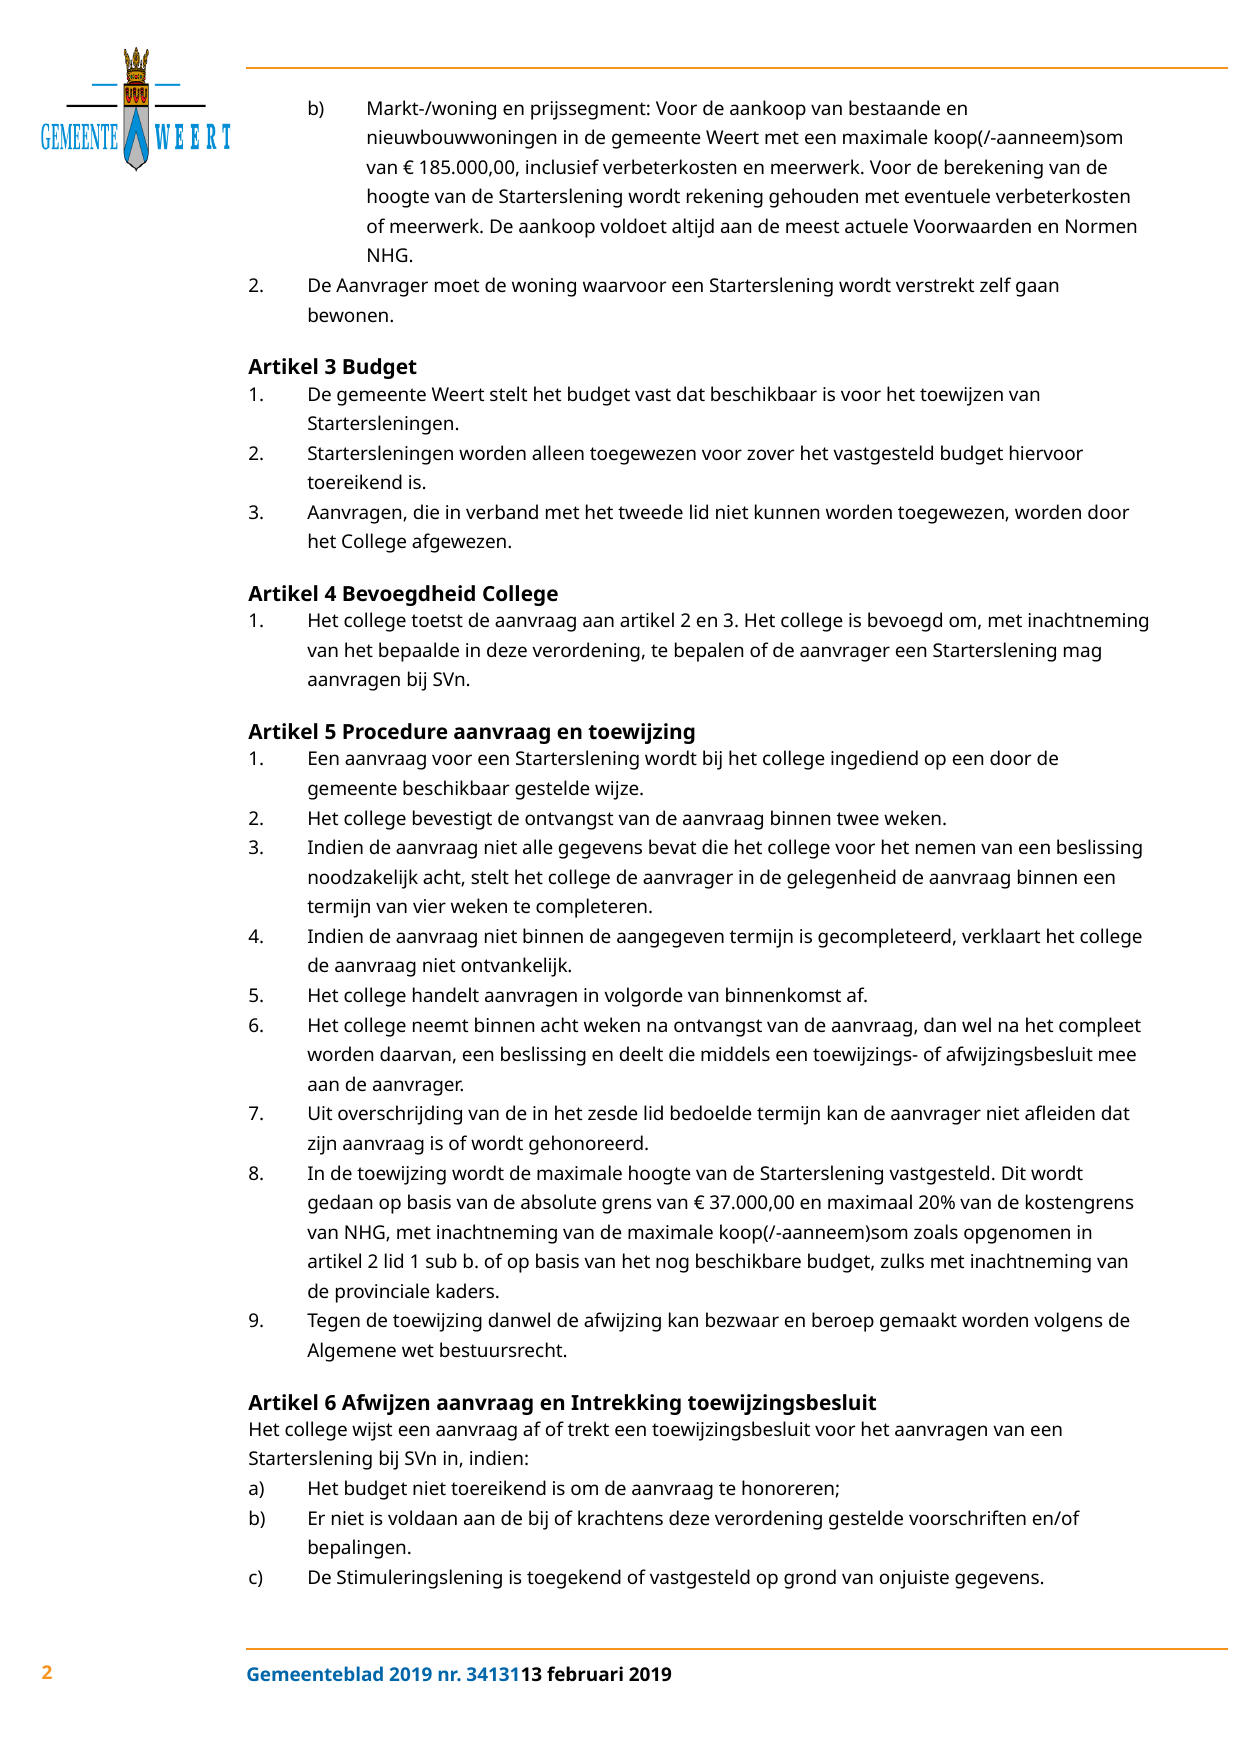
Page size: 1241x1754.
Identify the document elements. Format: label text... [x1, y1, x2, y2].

list Een aanvraag voor een Starterslening wordt bij het college ingediend op een door de gemeente beschikbaar gestelde wijze. [248, 746, 1152, 801]
list Het college handelt aanvragen in volgorde van binnenkomst af. [248, 982, 1152, 1008]
list De gemeente Weert stelt het budget vast dat beschikbaar is voor het toewijzen van Startersleningen. [248, 381, 1152, 436]
text Artikel 4 Bevoegdheid College [248, 579, 1152, 607]
list Markt‐/woning en prijssegment: Voor de aankoop van bestaande en nieuwbouwwoningen in de gemeente Weert met een maximale koop(/‐aanneem)som van € 185.000,00, inclusief verbeterkosten en meerwerk. Voor de berekening van de hoogte van de Starterslening wordt rekening gehouden met eventuele verbeterkosten of meerwerk. De aankoop voldoet altijd aan de meest actuele Voorwaarden en Normen NHG. [307, 95, 1152, 268]
list Indien de aanvraag niet alle gegevens bevat die het college voor het nemen van een beslissing noodzakelijk acht, stelt het college de aanvrager in de gelegenheid de aanvraag binnen een termijn van vier weken te completeren. [248, 834, 1152, 919]
list In de toewijzing wordt de maximale hoogte van de Starterslening vastgesteld. Dit wordt gedaan op basis van de absolute grens van € 37.000,00 en maximaal 20% van de kostengrens van NHG, met inachtneming van de maximale koop(/-aanneem)som zoals opgenomen in artikel 2 lid 1 sub b. of op basis van het nog beschikbare budget, zulks met inachtneming van de provinciale kaders. [248, 1160, 1152, 1304]
list Het college bevestigt de ontvangst van de aanvraag binnen twee weken. [248, 805, 1152, 830]
list Er niet is voldaan aan de bij of krachtens deze verordening gestelde voorschriften en/of bepalingen. [248, 1505, 1152, 1560]
list Het budget niet toereikend is om de aanvraag te honoreren; [248, 1475, 1152, 1501]
text Artikel 3 Budget [248, 352, 1152, 381]
picture [41, 47, 231, 172]
text Artikel 5 Procedure aanvraag en toewijzing [248, 717, 1152, 746]
list Het college toetst de aanvraag aan artikel 2 en 3. Het college is bevoegd om, met inachtneming van het bepaalde in deze verordening, te bepalen of de aanvrager een Starterslening mag aanvragen bij SVn. [248, 607, 1152, 692]
list Aanvragen, die in verband met het tweede lid niet kunnen worden toegewezen, worden door het College afgewezen. [248, 499, 1152, 554]
list Uit overschrijding van de in het zesde lid bedoelde termijn kan de aanvrager niet afleiden dat zijn aanvraag is of wordt gehonoreerd. [248, 1101, 1152, 1156]
list De Stimuleringslening is toegekend of vastgesteld op grond van onjuiste gegevens. [248, 1564, 1152, 1590]
list Startersleningen worden alleen toegewezen voor zover het vastgesteld budget hiervoor toereikend is. [248, 440, 1152, 495]
list Het college neemt binnen acht weken na ontvangst van de aanvraag, dan wel na het compleet worden daarvan, een beslissing en deelt die middels een toewijzings‐ of afwijzingsbesluit mee aan de aanvrager. [248, 1012, 1152, 1097]
list Tegen de toewijzing danwel de afwijzing kan bezwaar en beroep gemaakt worden volgens de Algemene wet bestuursrecht. [248, 1308, 1152, 1363]
text Artikel 6 Afwijzen aanvraag en Intrekking toewijzingsbesluit [248, 1388, 1152, 1416]
list Indien de aanvraag niet binnen de aangegeven termijn is gecompleteerd, verklaart het college de aanvraag niet ontvankelijk. [248, 923, 1152, 978]
list De Aanvrager moet de woning waarvoor een Starterslening wordt verstrekt zelf gaan bewonen. [248, 272, 1152, 328]
text Het college wijst een aanvraag af of trekt een toewijzingsbesluit voor het aanvragen van een Starterslening bij SVn in, indien: [248, 1416, 1152, 1471]
